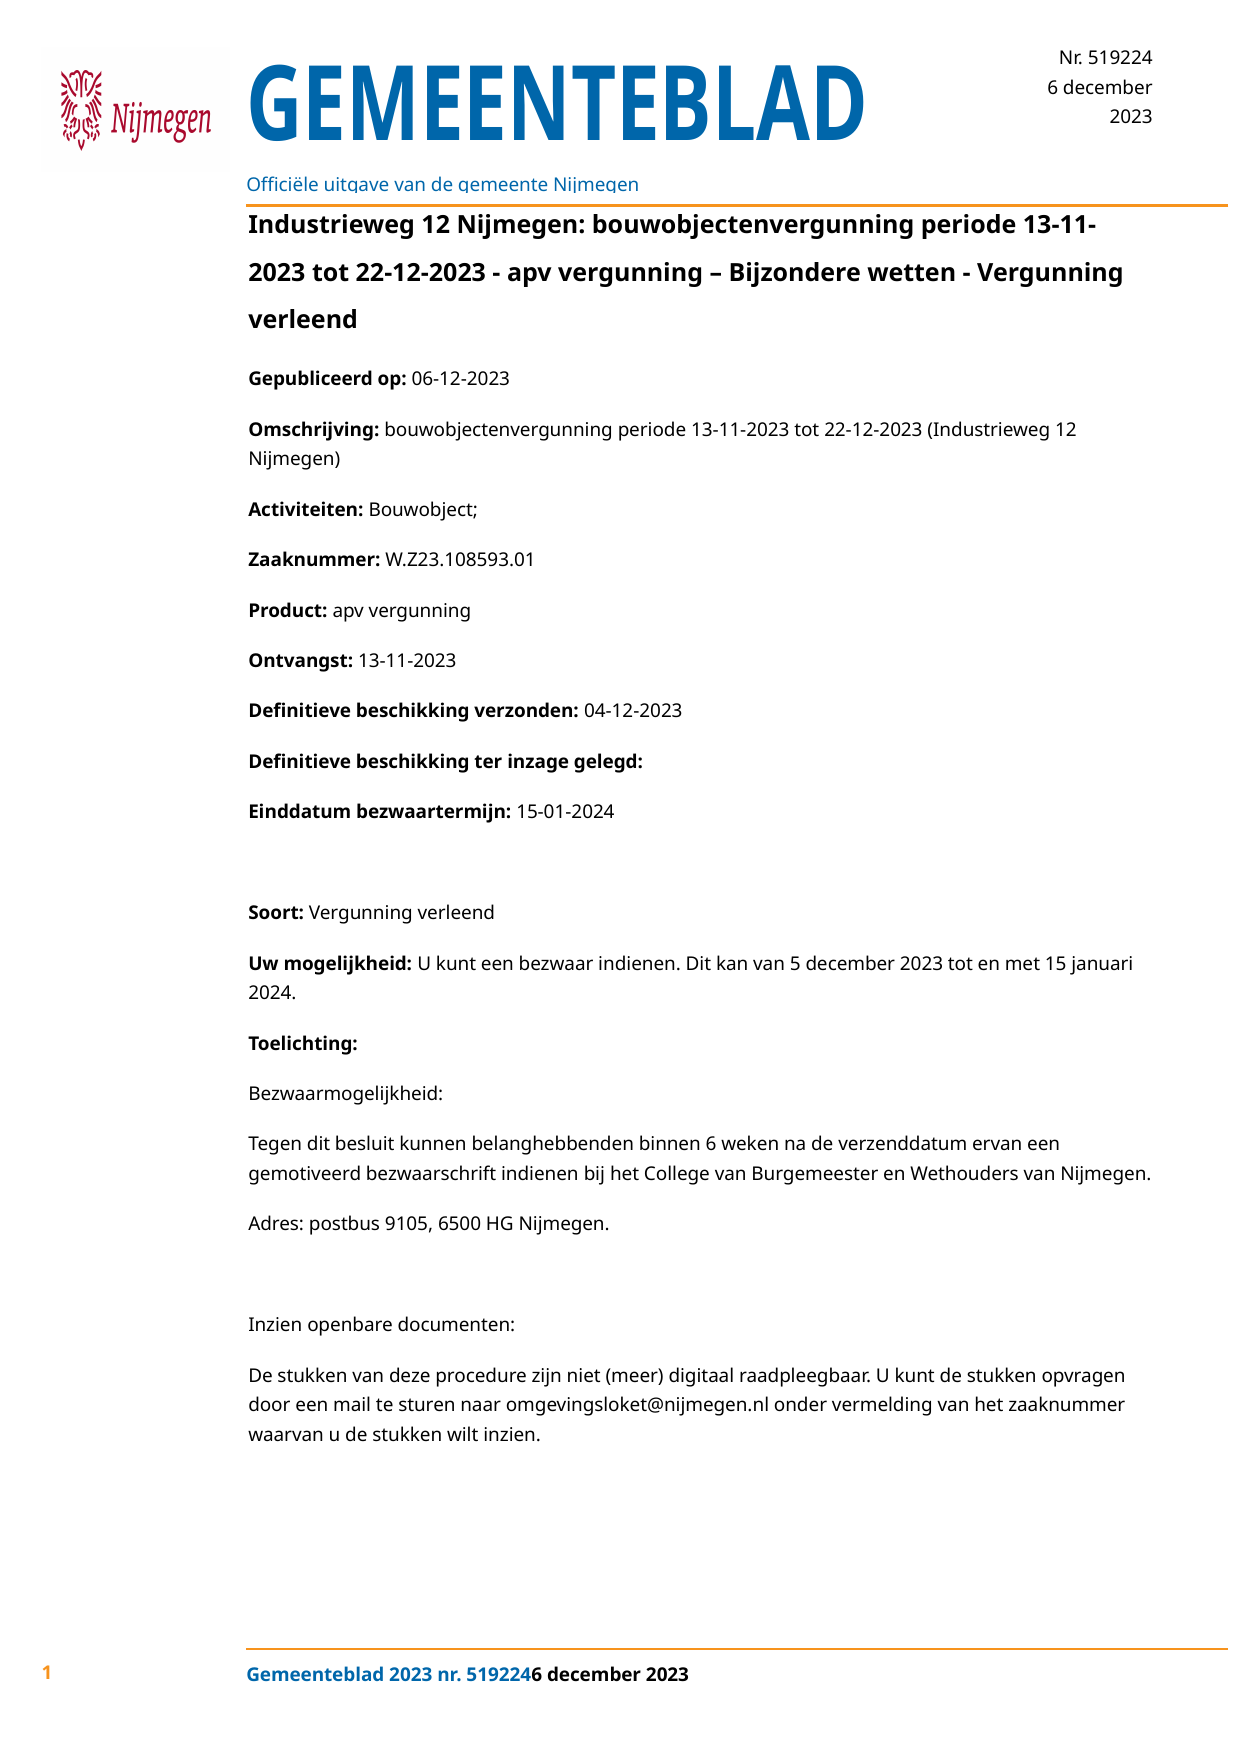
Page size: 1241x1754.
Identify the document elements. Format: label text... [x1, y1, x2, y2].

text Product: apv vergunning [248, 597, 1152, 622]
text Adres: postbus 9105, 6500 HG Nijmegen. [248, 1211, 1152, 1236]
text Inzien openbare documenten: [248, 1311, 1152, 1337]
text Activiteiten: Bouwobject; [248, 496, 1152, 522]
text Uw mogelijkheid: U kunt een bezwaar indienen. Dit kan van 5 december 2023 tot en met 15 januari 2024. [248, 950, 1152, 1005]
text Soort: Vergunning verleend [248, 899, 1152, 925]
text Toelichting: [248, 1030, 1152, 1055]
text Industrieweg 12 Nijmegen: bouwobjectenvergunning periode 13-11-2023 tot 22-12-2023 - apv vergunning – Bijzondere wetten - Vergunning verleend [248, 207, 1152, 336]
text De stukken van deze procedure zijn niet (meer) digitaal raadpleegbaar. U kunt de stukken opvragen door een mail te sturen naar omgevingsloket@nijmegen.nl onder vermelding van het zaaknummer waarvan u de stukken wilt inzien. [248, 1362, 1152, 1447]
text Einddatum bezwaartermijn: 15-01-2024 [248, 798, 1152, 824]
text Omschrijving: bouwobjectenvergunning periode 13-11-2023 tot 22-12-2023 (Industrieweg 12 Nijmegen) [248, 416, 1152, 471]
text Tegen dit besluit kunnen belanghebbenden binnen 6 weken na de verzenddatum ervan een gemotiveerd bezwaarschrift indienen bij het College van Burgemeester en Wethouders van Nijmegen. [248, 1131, 1152, 1186]
text Gepubliceerd op: 06-12-2023 [248, 366, 1152, 391]
text Bezwaarmogelijkheid: [248, 1080, 1152, 1106]
text Ontvangst: 13-11-2023 [248, 647, 1152, 673]
picture [41, 47, 231, 172]
text Definitieve beschikking ter inzage gelegd: [248, 748, 1152, 774]
text Definitieve beschikking verzonden: 04-12-2023 [248, 698, 1152, 723]
text Zaaknummer: W.Z23.108593.01 [248, 546, 1152, 572]
